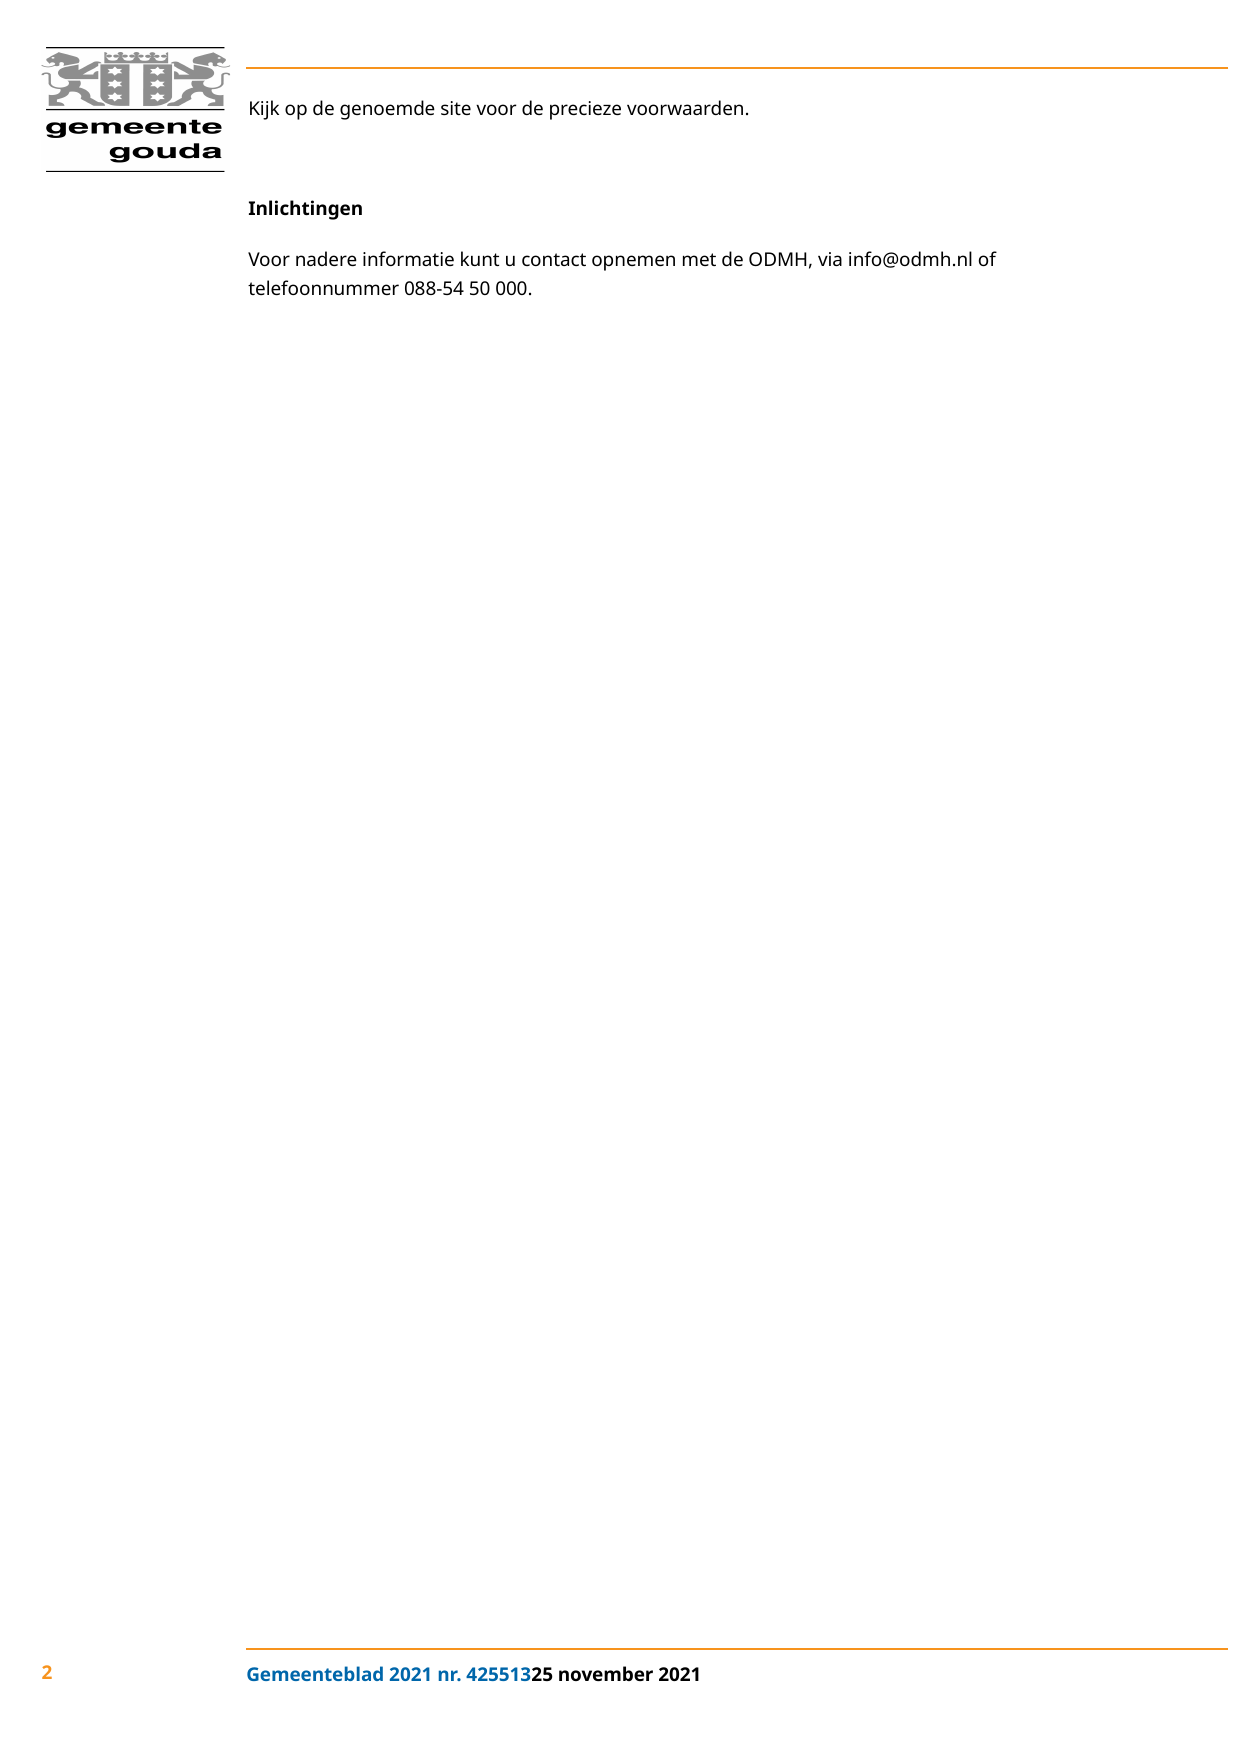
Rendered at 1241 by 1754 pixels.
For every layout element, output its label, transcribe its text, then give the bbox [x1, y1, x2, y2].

text Kijk op de genoemde site voor de precieze voorwaarden. [248, 95, 1152, 121]
text Voor nadere informatie kunt u contact opnemen met de ODMH, via info@odmh.nl of telefoonnummer 088-54 50 000. [248, 246, 1152, 301]
text Inlichtingen [248, 196, 1152, 221]
picture [41, 47, 231, 172]
